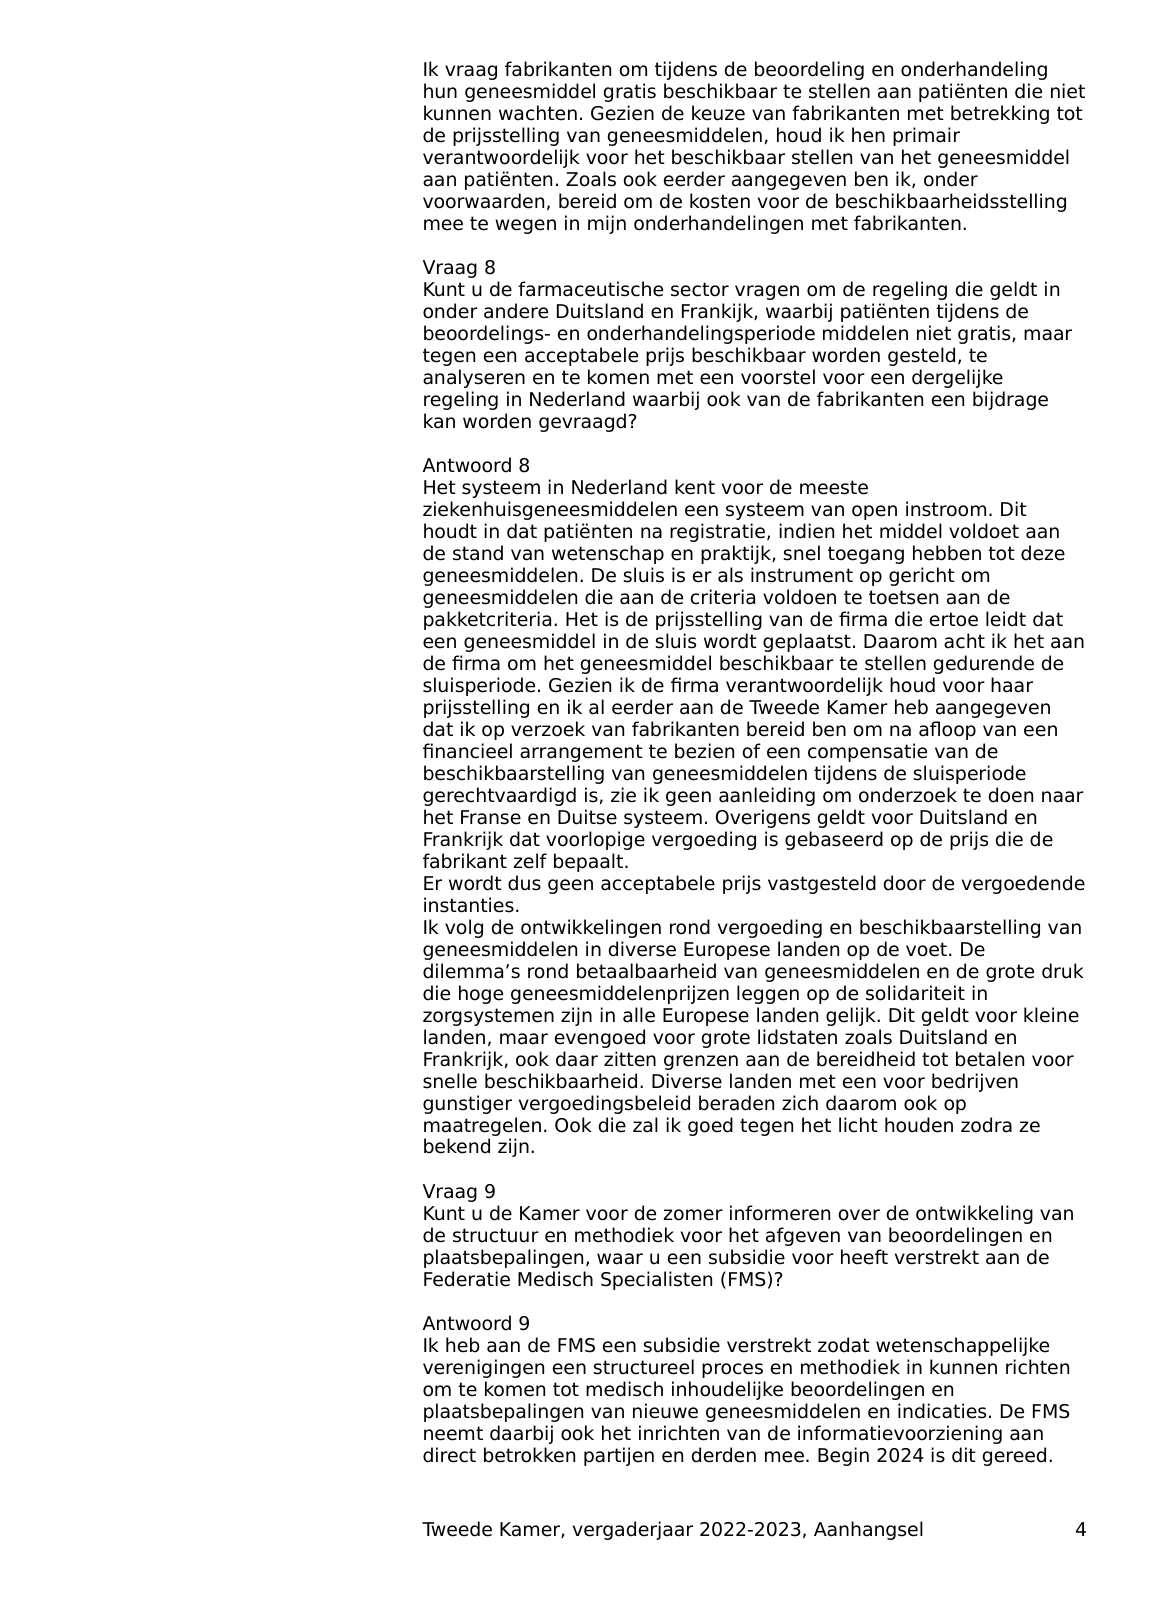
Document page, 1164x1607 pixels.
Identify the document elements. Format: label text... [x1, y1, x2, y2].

text Antwoord 8 [422, 455, 1087, 477]
text Er wordt dus geen acceptabele prijs vastgesteld door de vergoedende instanties. [422, 873, 1087, 917]
text Ik heb aan de FMS een subsidie verstrekt zodat wetenschappelijke verenigingen een structureel proces en methodiek in kunnen richten om te komen tot medisch inhoudelijke beoordelingen en plaatsbepalingen van nieuwe geneesmiddelen en indicaties. De FMS neemt daarbij ook het inrichten van de informatievoorziening aan direct betrokken partijen en derden mee. Begin 2024 is dit gereed. [422, 1335, 1087, 1467]
text Vraag 8 [422, 257, 1087, 279]
text Vraag 9 [422, 1181, 1087, 1203]
text Ik vraag fabrikanten om tijdens de beoordeling en onderhandeling hun geneesmiddel gratis beschikbaar te stellen aan patiënten die niet kunnen wachten. Gezien de keuze van fabrikanten met betrekking tot de prijsstelling van geneesmiddelen, houd ik hen primair verantwoordelijk voor het beschikbaar stellen van het geneesmiddel aan patiënten. Zoals ook eerder aangegeven ben ik, onder voorwaarden, bereid om de kosten voor de beschikbaarheidsstelling mee te wegen in mijn onderhandelingen met fabrikanten. [422, 59, 1087, 235]
text Het systeem in Nederland kent voor de meeste ziekenhuisgeneesmiddelen een systeem van open instroom. Dit houdt in dat patiënten na registratie, indien het middel voldoet aan de stand van wetenschap en praktijk, snel toegang hebben tot deze geneesmiddelen. De sluis is er als instrument op gericht om geneesmiddelen die aan de criteria voldoen te toetsen aan de pakketcriteria. Het is de prijsstelling van de firma die ertoe leidt dat een geneesmiddel in de sluis wordt geplaatst. Daarom acht ik het aan de firma om het geneesmiddel beschikbaar te stellen gedurende de sluisperiode. Gezien ik de firma verantwoordelijk houd voor haar prijsstelling en ik al eerder aan de Tweede Kamer heb aangegeven dat ik op verzoek van fabrikanten bereid ben om na afloop van een financieel arrangement te bezien of een compensatie van de beschikbaarstelling van geneesmiddelen tijdens de sluisperiode gerechtvaardigd is, zie ik geen aanleiding om onderzoek te doen naar het Franse en Duitse systeem. Overigens geldt voor Duitsland en Frankrijk dat voorlopige vergoeding is gebaseerd op de prijs die de fabrikant zelf bepaalt. [422, 477, 1087, 873]
text Antwoord 9 [422, 1313, 1087, 1335]
text Ik volg de ontwikkelingen rond vergoeding en beschikbaarstelling van geneesmiddelen in diverse Europese landen op de voet. De dilemma’s rond betaalbaarheid van geneesmiddelen en de grote druk die hoge geneesmiddelenprijzen leggen op de solidariteit in zorgsystemen zijn in alle Europese landen gelijk. Dit geldt voor kleine landen, maar evengoed voor grote lidstaten zoals Duitsland en Frankrijk, ook daar zitten grenzen aan de bereidheid tot betalen voor snelle beschikbaarheid. Diverse landen met een voor bedrijven gunstiger vergoedingsbeleid beraden zich daarom ook op maatregelen. Ook die zal ik goed tegen het licht houden zodra ze bekend zijn. [422, 917, 1087, 1158]
text Kunt u de Kamer voor de zomer informeren over de ontwikkeling van de structuur en methodiek voor het afgeven van beoordelingen en plaatsbepalingen, waar u een subsidie voor heeft verstrekt aan de Federatie Medisch Specialisten (FMS)? [422, 1203, 1087, 1291]
text Kunt u de farmaceutische sector vragen om de regeling die geldt in onder andere Duitsland en Frankijk, waarbij patiënten tijdens de beoordelings- en onderhandelingsperiode middelen niet gratis, maar tegen een acceptabele prijs beschikbaar worden gesteld, te analyseren en te komen met een voorstel voor een dergelijke regeling in Nederland waarbij ook van de fabrikanten een bijdrage kan worden gevraagd? [422, 279, 1087, 433]
